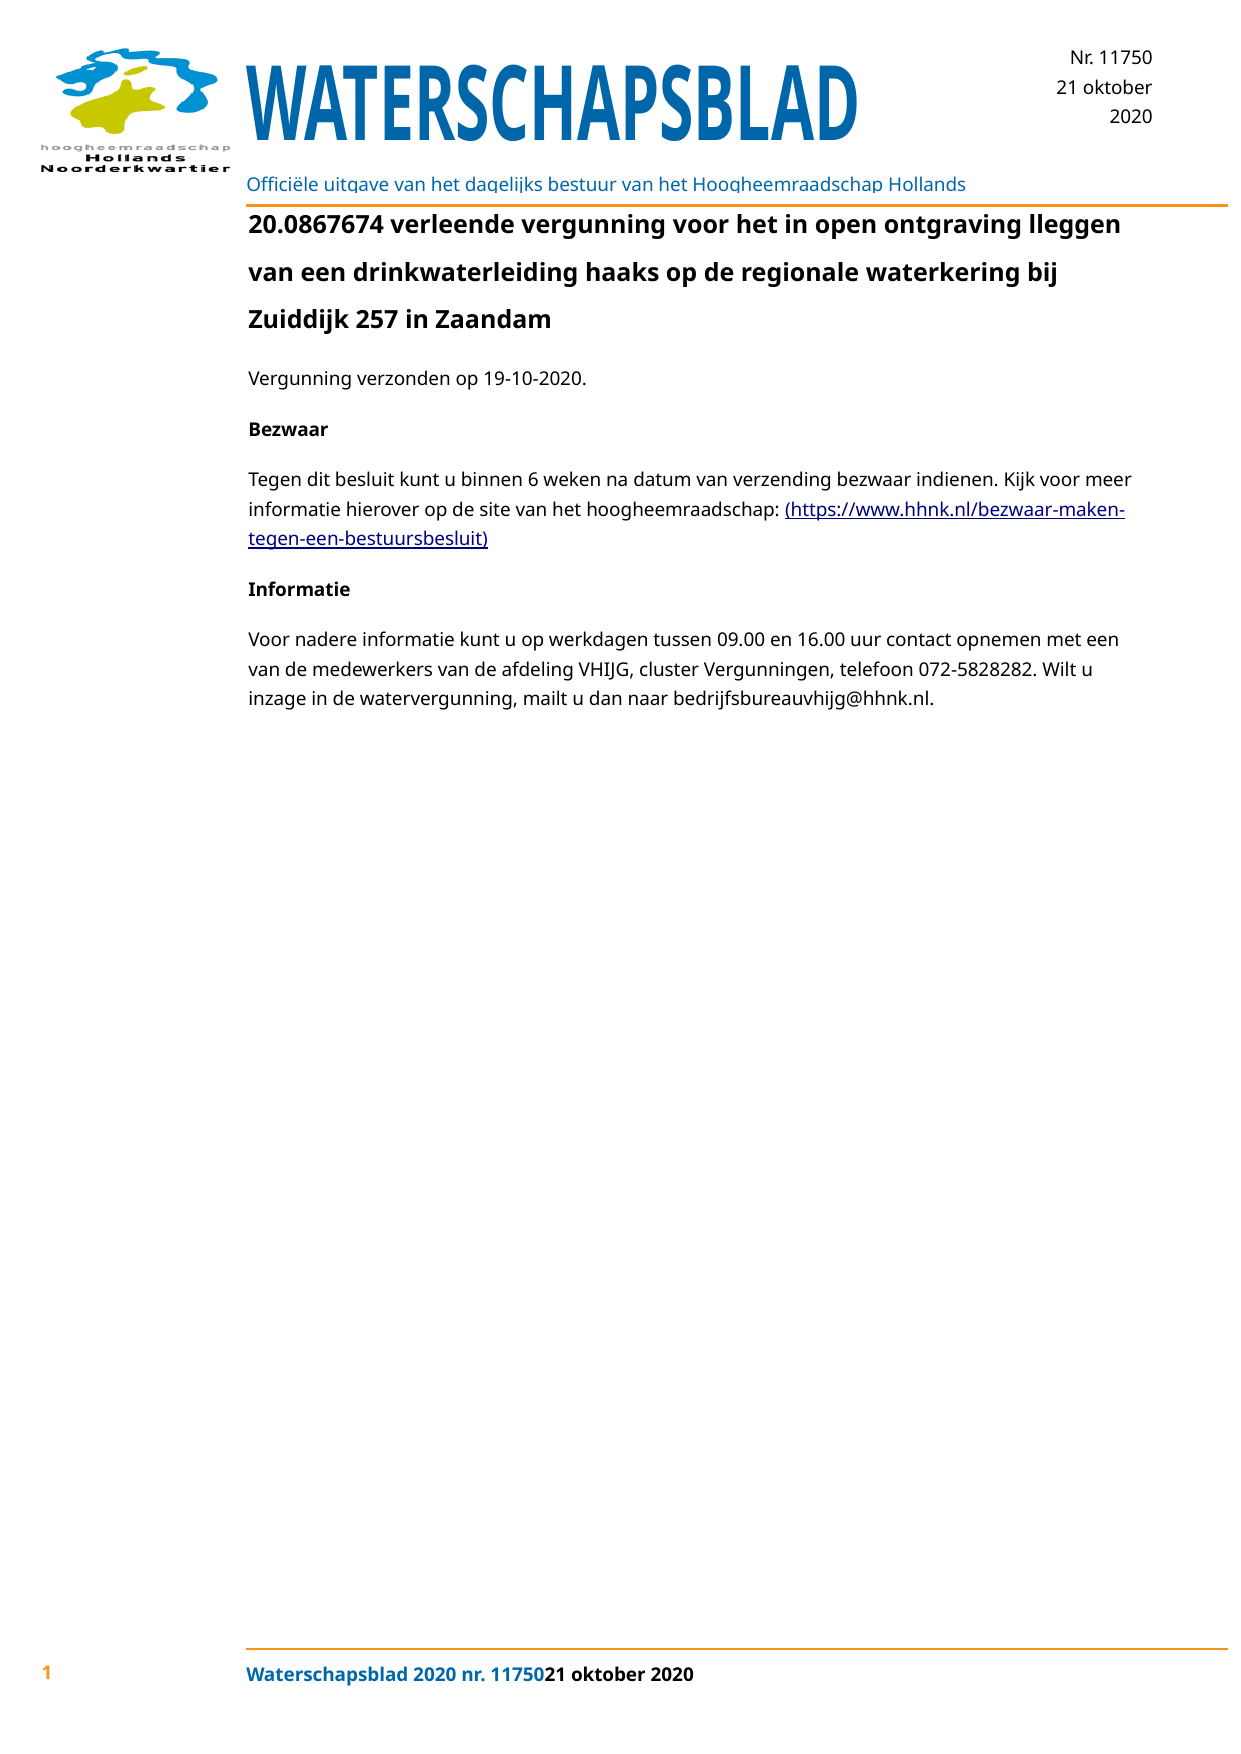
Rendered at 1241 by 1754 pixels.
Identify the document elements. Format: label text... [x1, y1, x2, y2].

text Bezwaar [248, 416, 1152, 442]
picture [41, 47, 231, 172]
text Voor nadere informatie kunt u op werkdagen tussen 09.00 en 16.00 uur contact opnemen met een van de medewerkers van de afdeling VHIJG, cluster Vergunningen, telefoon 072-5828282. Wilt u inzage in de watervergunning, mailt u dan naar bedrijfsbureauvhijg@hhnk.nl. [248, 626, 1152, 711]
text Tegen dit besluit kunt u binnen 6 weken na datum van verzending bezwaar indienen. Kijk voor meer informatie hierover op de site van het hoogheemraadschap: (https://www.hhnk.nl/bezwaar-maken-tegen-een-bestuursbesluit) [248, 466, 1152, 551]
text Vergunning verzonden op 19-10-2020. [248, 366, 1152, 391]
text Informatie [248, 576, 1152, 602]
text 20.0867674 verleende vergunning voor het in open ontgraving lleggen van een drinkwaterleiding haaks op de regionale waterkering bij Zuiddijk 257 in Zaandam [248, 207, 1152, 336]
